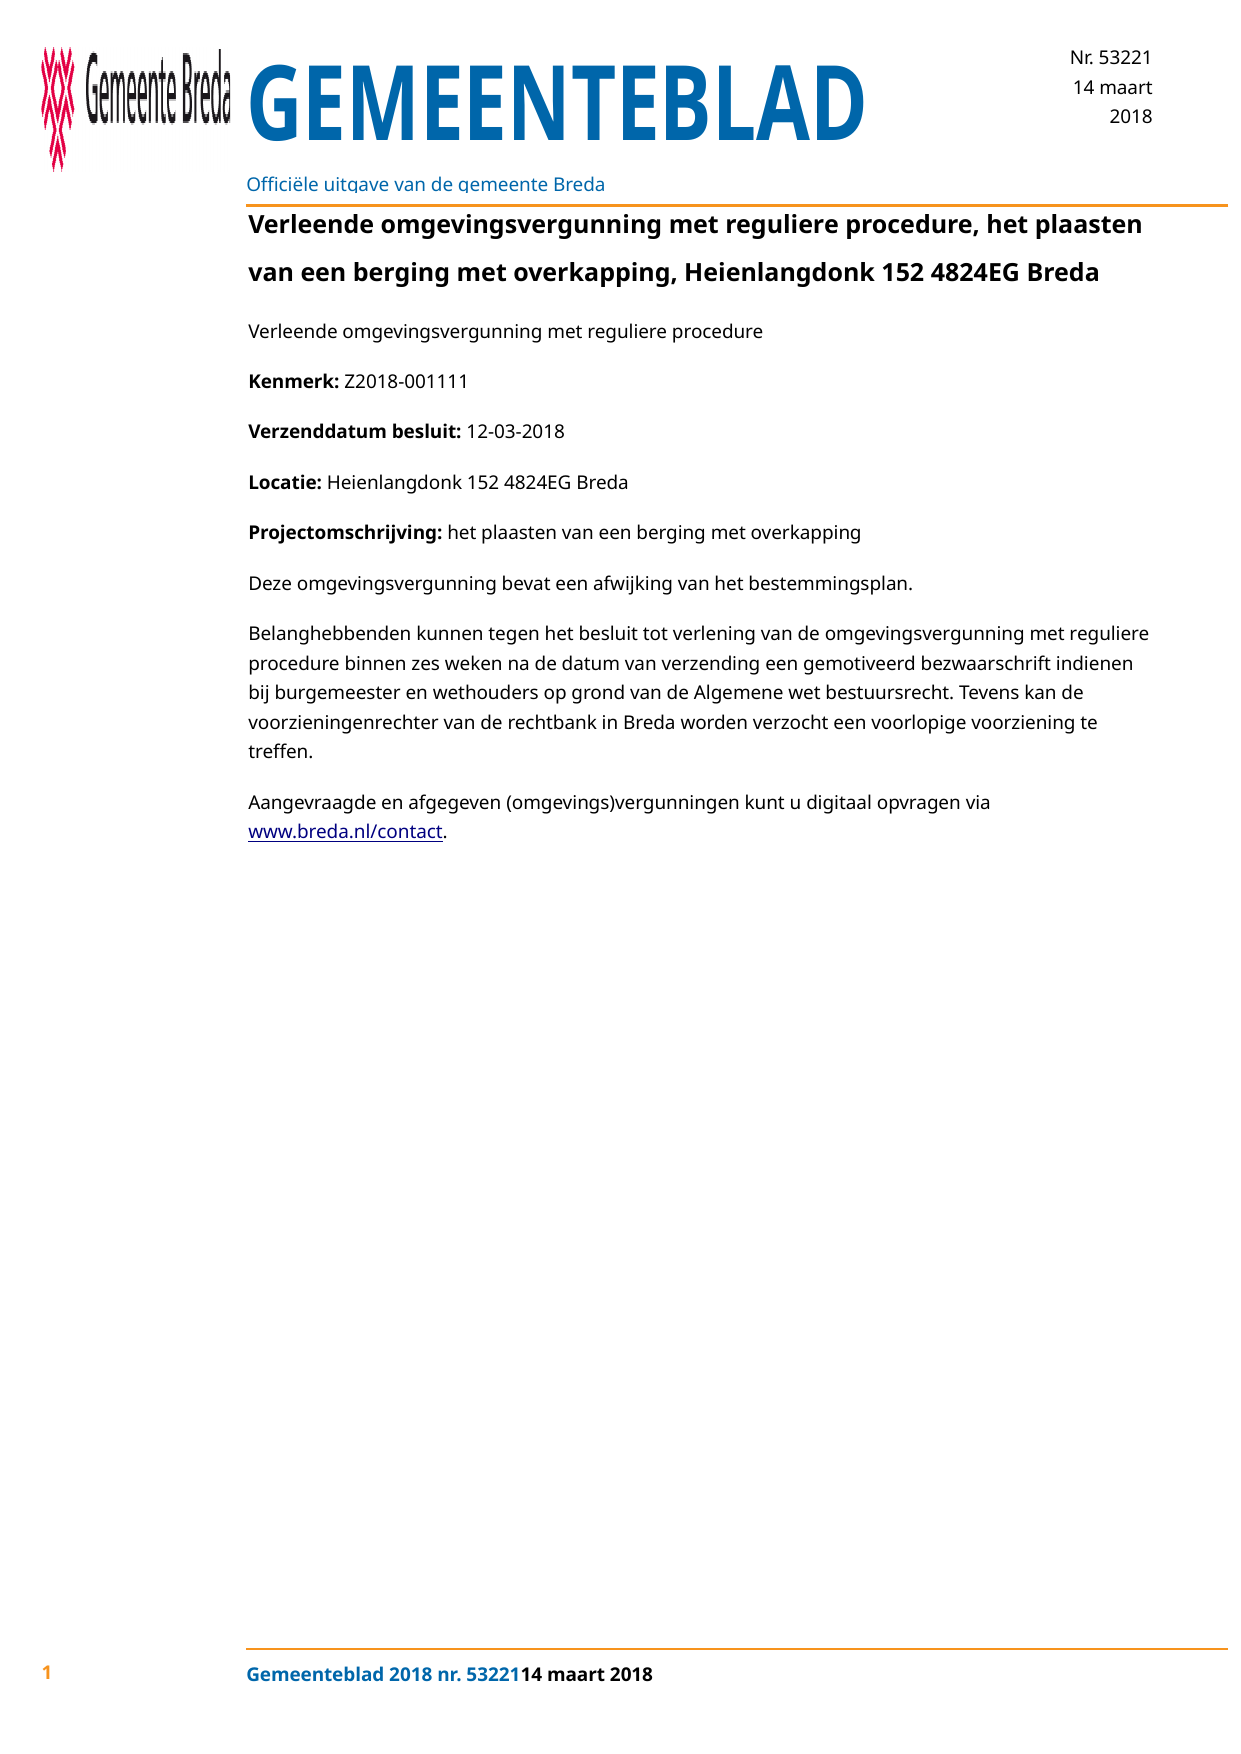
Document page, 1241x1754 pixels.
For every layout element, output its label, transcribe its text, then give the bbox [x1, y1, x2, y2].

text Deze omgevingsvergunning bevat een afwijking van het bestemmingsplan. [248, 570, 1152, 596]
text Projectomschrijving: het plaasten van een berging met overkapping [248, 519, 1152, 545]
text Kenmerk: Z2018-001111 [248, 368, 1152, 394]
text Aangevraagde en afgegeven (omgevings)vergunningen kunt u digitaal opvragen via www.breda.nl/contact. [248, 789, 1152, 844]
text Locatie: Heienlangdonk 152 4824EG Breda [248, 469, 1152, 495]
text Verleende omgevingsvergunning met reguliere procedure, het plaasten van een berging met overkapping, Heienlangdonk 152 4824EG Breda [248, 207, 1152, 288]
picture [41, 47, 231, 172]
text Verleende omgevingsvergunning met reguliere procedure [248, 318, 1152, 344]
text Verzenddatum besluit: 12-03-2018 [248, 419, 1152, 444]
text Belanghebbenden kunnen tegen het besluit tot verlening van de omgevingsvergunning met reguliere procedure binnen zes weken na de datum van verzending een gemotiveerd bezwaarschrift indienen bij burgemeester en wethouders op grond van de Algemene wet bestuursrecht. Tevens kan de voorzieningenrechter van de rechtbank in Breda worden verzocht een voorlopige voorziening te treffen. [248, 620, 1152, 764]
